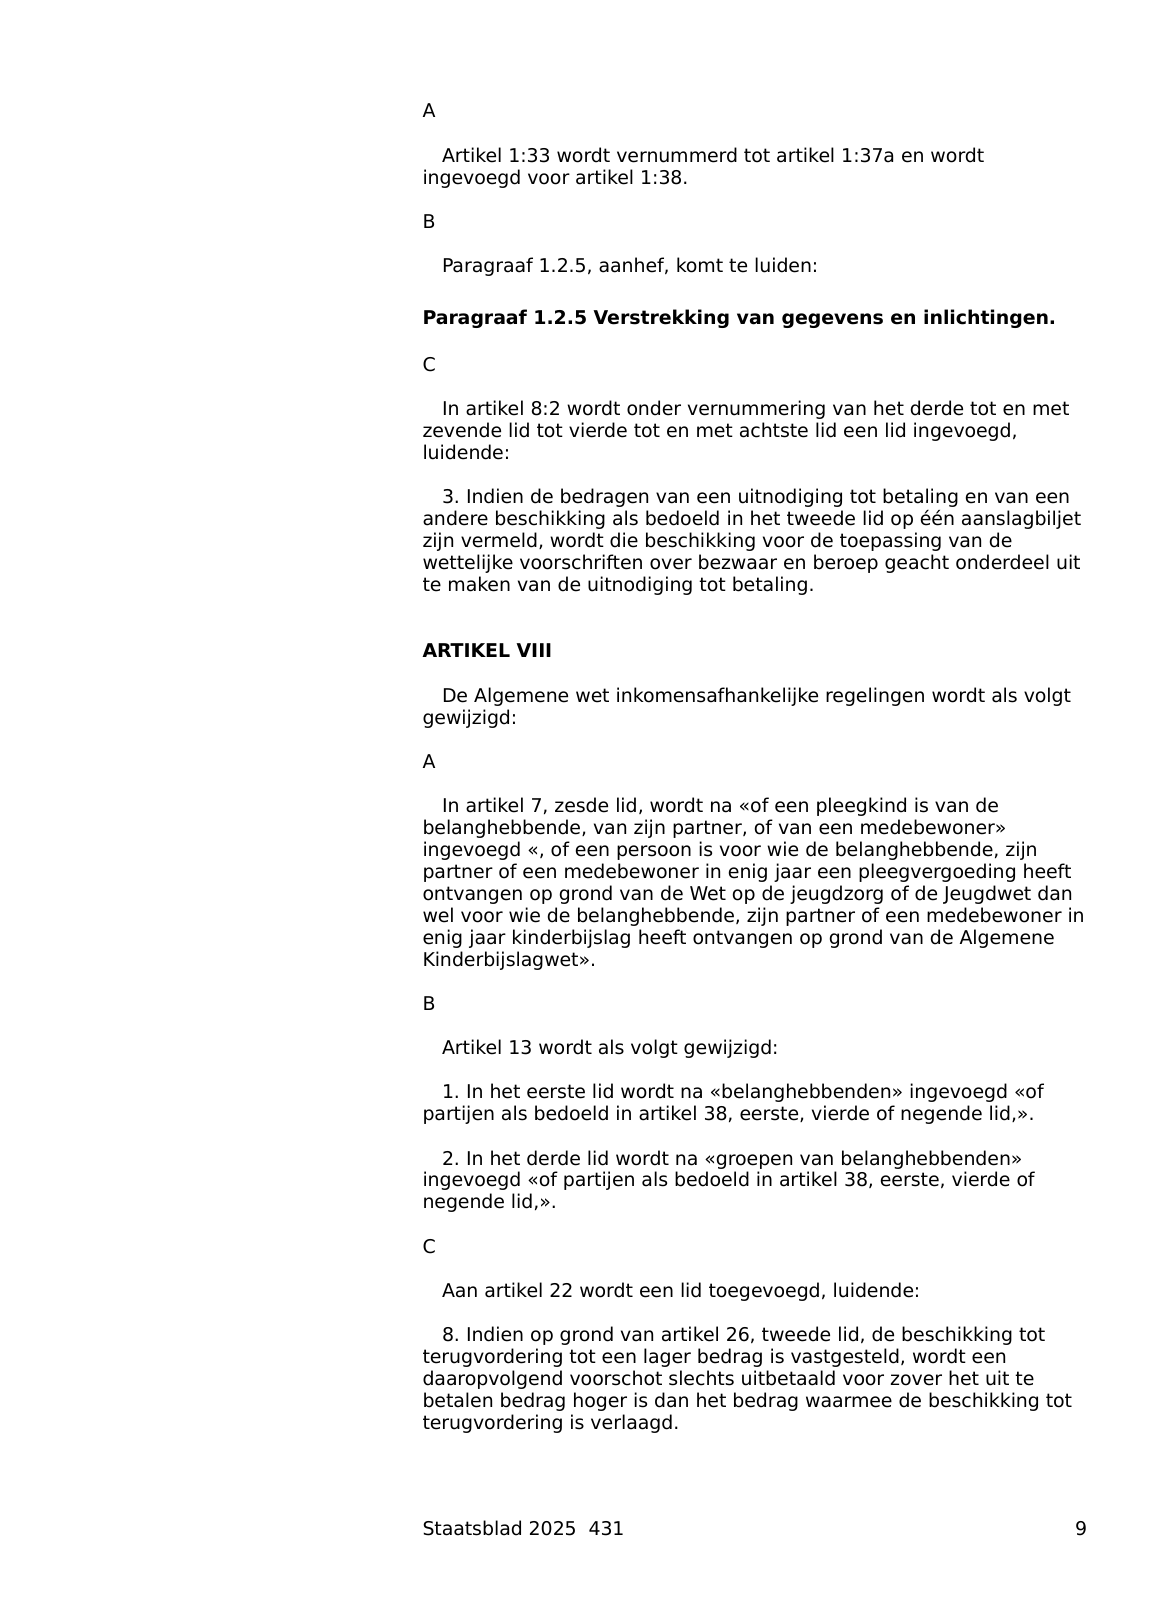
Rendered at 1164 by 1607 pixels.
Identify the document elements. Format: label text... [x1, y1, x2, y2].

text 8. Indien op grond van artikel 26, tweede lid, de beschikking tot terugvordering tot een lager bedrag is vastgesteld, wordt een daaropvolgend voorschot slechts uitbetaald voor zover het uit te betalen bedrag hoger is dan het bedrag waarmee de beschikking tot terugvordering is verlaagd. [422, 1324, 1087, 1434]
subtitle ARTIKEL VIII [422, 640, 1087, 662]
text Paragraaf 1.2.5, aanhef, komt te luiden: [422, 255, 1087, 277]
text 3. Indien de bedragen van een uitnodiging tot betaling en van een andere beschikking als bedoeld in het tweede lid op één aanslagbiljet zijn vermeld, wordt die beschikking voor de toepassing van de wettelijke voorschriften over bezwaar en beroep geacht onderdeel uit te maken van de uitnodiging tot betaling. [422, 486, 1087, 596]
text In artikel 8:2 wordt onder vernummering van het derde tot en met zevende lid tot vierde tot en met achtste lid een lid ingevoegd, luidende: [422, 398, 1087, 464]
text A [422, 751, 1087, 773]
text B [422, 211, 1087, 233]
text B [422, 993, 1087, 1015]
text Artikel 13 wordt als volgt gewijzigd: [422, 1037, 1087, 1059]
text C [422, 354, 1087, 376]
text A [422, 100, 1087, 122]
text 1. In het eerste lid wordt na «belanghebbenden» ingevoegd «of partijen als bedoeld in artikel 38, eerste, vierde of negende lid,». [422, 1081, 1087, 1125]
subtitle Paragraaf 1.2.5 Verstrekking van gegevens en inlichtingen. [422, 307, 1087, 329]
text 2. In het derde lid wordt na «groepen van belanghebbenden» ingevoegd «of partijen als bedoeld in artikel 38, eerste, vierde of negende lid,». [422, 1147, 1087, 1213]
text In artikel 7, zesde lid, wordt na «of een pleegkind is van de belanghebbende, van zijn partner, of van een medebewoner» ingevoegd «, of een persoon is voor wie de belanghebbende, zijn partner of een medebewoner in enig jaar een pleegvergoeding heeft ontvangen op grond van de Wet op de jeugdzorg of de Jeugdwet dan wel voor wie de belanghebbende, zijn partner of een medebewoner in enig jaar kinderbijslag heeft ontvangen op grond van de Algemene Kinderbijslagwet». [422, 795, 1087, 971]
text De Algemene wet inkomensafhankelijke regelingen wordt als volgt gewijzigd: [422, 684, 1087, 728]
text Artikel 1:33 wordt vernummerd tot artikel 1:37a en wordt ingevoegd voor artikel 1:38. [422, 144, 1087, 188]
text Aan artikel 22 wordt een lid toegevoegd, luidende: [422, 1280, 1087, 1302]
text C [422, 1236, 1087, 1257]
